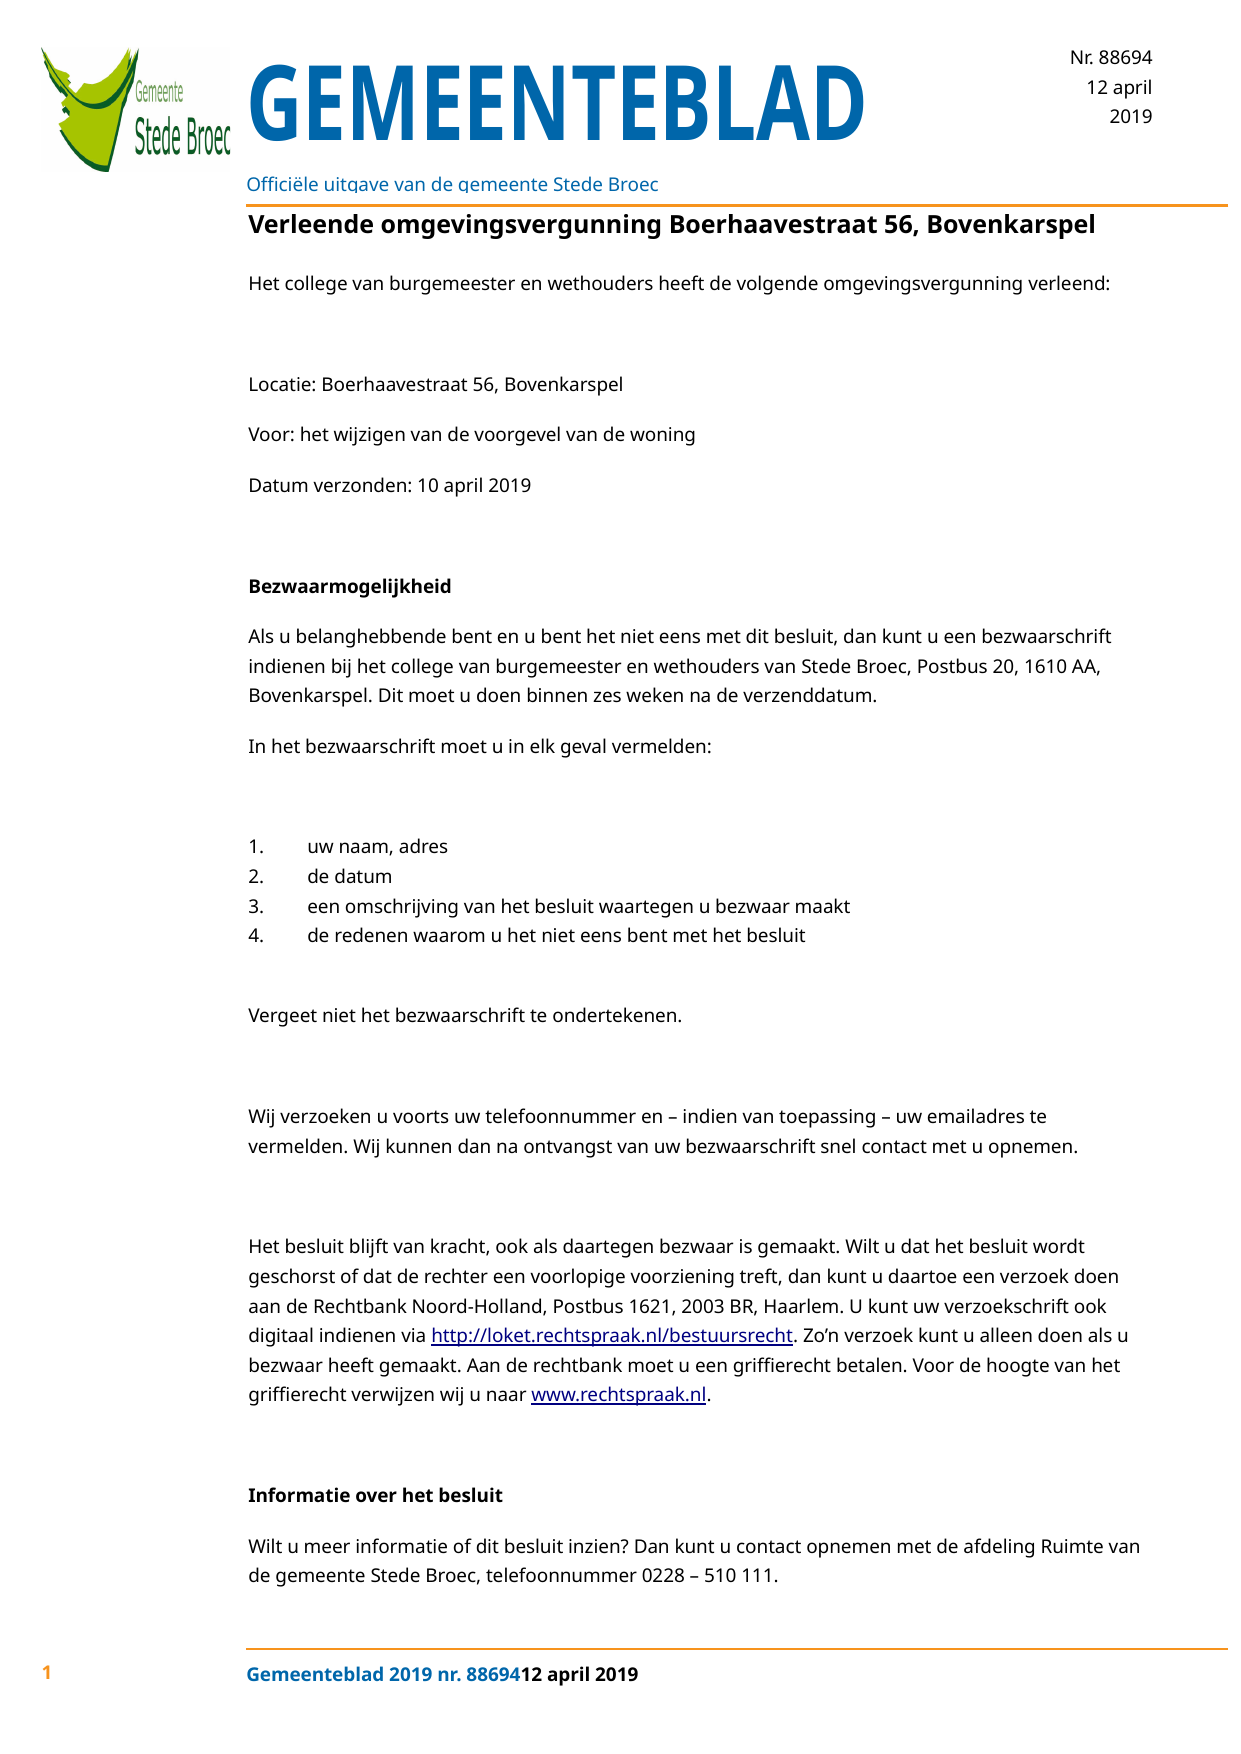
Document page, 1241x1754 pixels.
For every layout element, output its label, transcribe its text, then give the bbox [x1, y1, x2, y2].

picture [41, 47, 231, 172]
text Als u belanghebbende bent en u bent het niet eens met dit besluit, dan kunt u een bezwaarschrift indienen bij het college van burgemeester en wethouders van Stede Broec, Postbus 20, 1610 AA, Bovenkarspel. Dit moet u doen binnen zes weken na de verzenddatum. [248, 623, 1152, 708]
text Datum verzonden: 10 april 2019 [248, 472, 1152, 498]
text In het bezwaarschrift moet u in elk geval vermelden: [248, 733, 1152, 758]
text Het besluit blijft van kracht, ook als daartegen bezwaar is gemaakt. Wilt u dat het besluit wordt geschorst of dat de rechter een voorlopige voorziening treft, dan kunt u daartoe een verzoek doen aan de Rechtbank Noord-Holland, Postbus 1621, 2003 BR, Haarlem. U kunt uw verzoekschrift ook digitaal indienen via http://loket.rechtspraak.nl/bestuursrecht. Zo’n verzoek kunt u alleen doen als u bezwaar heeft gemaakt. Aan de rechtbank moet u een griffierecht betalen. Voor de hoogte van het griffierecht verwijzen wij u naar www.rechtspraak.nl. [248, 1234, 1152, 1407]
text Het college van burgemeester en wethouders heeft de volgende omgevingsvergunning verleend: [248, 270, 1152, 296]
text Locatie: Boerhaavestraat 56, Bovenkarspel [248, 371, 1152, 397]
text Informatie over het besluit [248, 1482, 1152, 1508]
list de redenen waarom u het niet eens bent met het besluit [248, 922, 1152, 948]
text Verleende omgevingsvergunning Boerhaavestraat 56, Bovenkarspel [248, 207, 1152, 241]
list de datum [248, 863, 1152, 889]
list een omschrijving van het besluit waartegen u bezwaar maakt [248, 893, 1152, 918]
list uw naam, adres [248, 834, 1152, 859]
text Wij verzoeken u voorts uw telefoonnummer en – indien van toepassing – uw emailadres te vermelden. Wij kunnen dan na ontvangst van uw bezwaarschrift snel contact met u opnemen. [248, 1103, 1152, 1158]
text Bezwaarmogelijkheid [248, 573, 1152, 598]
text Wilt u meer informatie of dit besluit inzien? Dan kunt u contact opnemen met de afdeling Ruimte van de gemeente Stede Broec, telefoonnummer 0228 – 510 111. [248, 1533, 1152, 1588]
text Voor: het wijzigen van de voorgevel van de woning [248, 422, 1152, 447]
text Vergeet niet het bezwaarschrift te ondertekenen. [248, 1002, 1152, 1028]
